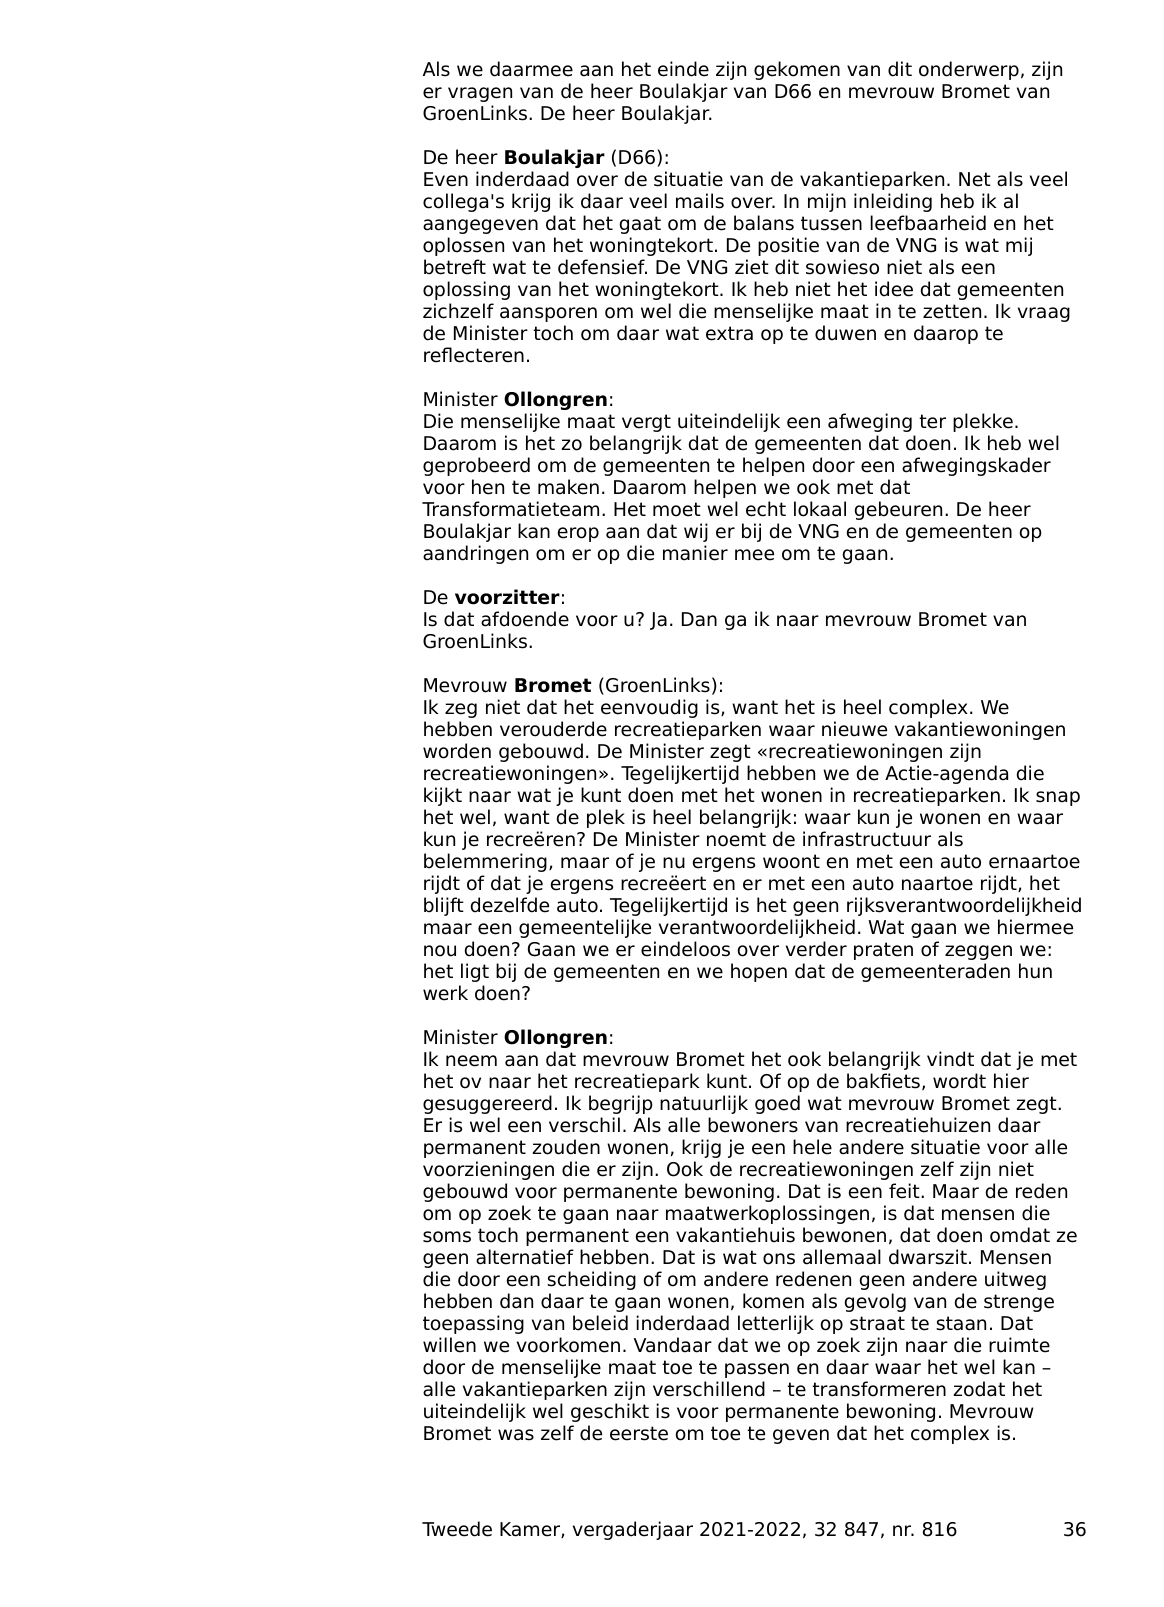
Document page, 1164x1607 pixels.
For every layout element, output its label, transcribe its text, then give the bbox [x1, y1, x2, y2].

text Als we daarmee aan het einde zijn gekomen van dit onderwerp, zijn er vragen van de heer Boulakjar van D66 en mevrouw Bromet van GroenLinks. De heer Boulakjar. [422, 59, 1087, 125]
text Die menselijke maat vergt uiteindelijk een afweging ter plekke. Daarom is het zo belangrijk dat de gemeenten dat doen. Ik heb wel geprobeerd om de gemeenten te helpen door een afwegingskader voor hen te maken. Daarom helpen we ook met dat Transformatieteam. Het moet wel echt lokaal gebeuren. De heer Boulakjar kan erop aan dat wij er bij de VNG en de gemeenten op aandringen om er op die manier mee om te gaan. [422, 411, 1087, 565]
text Is dat afdoende voor u? Ja. Dan ga ik naar mevrouw Bromet van GroenLinks. [422, 609, 1087, 653]
text De voorzitter: [422, 587, 1087, 609]
text Ik neem aan dat mevrouw Bromet het ook belangrijk vindt dat je met het ov naar het recreatiepark kunt. Of op de bakfiets, wordt hier gesuggereerd. Ik begrijp natuurlijk goed wat mevrouw Bromet zegt. Er is wel een verschil. Als alle bewoners van recreatiehuizen daar permanent zouden wonen, krijg je een hele andere situatie voor alle voorzieningen die er zijn. Ook de recreatiewoningen zelf zijn niet gebouwd voor permanente bewoning. Dat is een feit. Maar de reden om op zoek te gaan naar maatwerkoplossingen, is dat mensen die soms toch permanent een vakantiehuis bewonen, dat doen omdat ze geen alternatief hebben. Dat is wat ons allemaal dwarszit. Mensen die door een scheiding of om andere redenen geen andere uitweg hebben dan daar te gaan wonen, komen als gevolg van de strenge toepassing van beleid inderdaad letterlijk op straat te staan. Dat willen we voorkomen. Vandaar dat we op zoek zijn naar die ruimte door de menselijke maat toe te passen en daar waar het wel kan – alle vakantieparken zijn verschillend – te transformeren zodat het uiteindelijk wel geschikt is voor permanente bewoning. Mevrouw Bromet was zelf de eerste om toe te geven dat het complex is. [422, 1049, 1087, 1445]
text Even inderdaad over de situatie van de vakantieparken. Net als veel collega's krijg ik daar veel mails over. In mijn inleiding heb ik al aangegeven dat het gaat om de balans tussen leefbaarheid en het oplossen van het woningtekort. De positie van de VNG is wat mij betreft wat te defensief. De VNG ziet dit sowieso niet als een oplossing van het woningtekort. Ik heb niet het idee dat gemeenten zichzelf aansporen om wel die menselijke maat in te zetten. Ik vraag de Minister toch om daar wat extra op te duwen en daarop te reflecteren. [422, 169, 1087, 367]
text Mevrouw Bromet (GroenLinks): [422, 675, 1087, 697]
text De heer Boulakjar (D66): [422, 147, 1087, 169]
text Minister Ollongren: [422, 1027, 1087, 1049]
text Ik zeg niet dat het eenvoudig is, want het is heel complex. We hebben verouderde recreatieparken waar nieuwe vakantiewoningen worden gebouwd. De Minister zegt «recreatiewoningen zijn recreatiewoningen». Tegelijkertijd hebben we de Actie-agenda die kijkt naar wat je kunt doen met het wonen in recreatieparken. Ik snap het wel, want de plek is heel belangrijk: waar kun je wonen en waar kun je recreëren? De Minister noemt de infrastructuur als belemmering, maar of je nu ergens woont en met een auto ernaartoe rijdt of dat je ergens recreëert en er met een auto naartoe rijdt, het blijft dezelfde auto. Tegelijkertijd is het geen rijksverantwoordelijkheid maar een gemeentelijke verantwoordelijkheid. Wat gaan we hiermee nou doen? Gaan we er eindeloos over verder praten of zeggen we: het ligt bij de gemeenten en we hopen dat de gemeenteraden hun werk doen? [422, 697, 1087, 1005]
text Minister Ollongren: [422, 389, 1087, 411]
